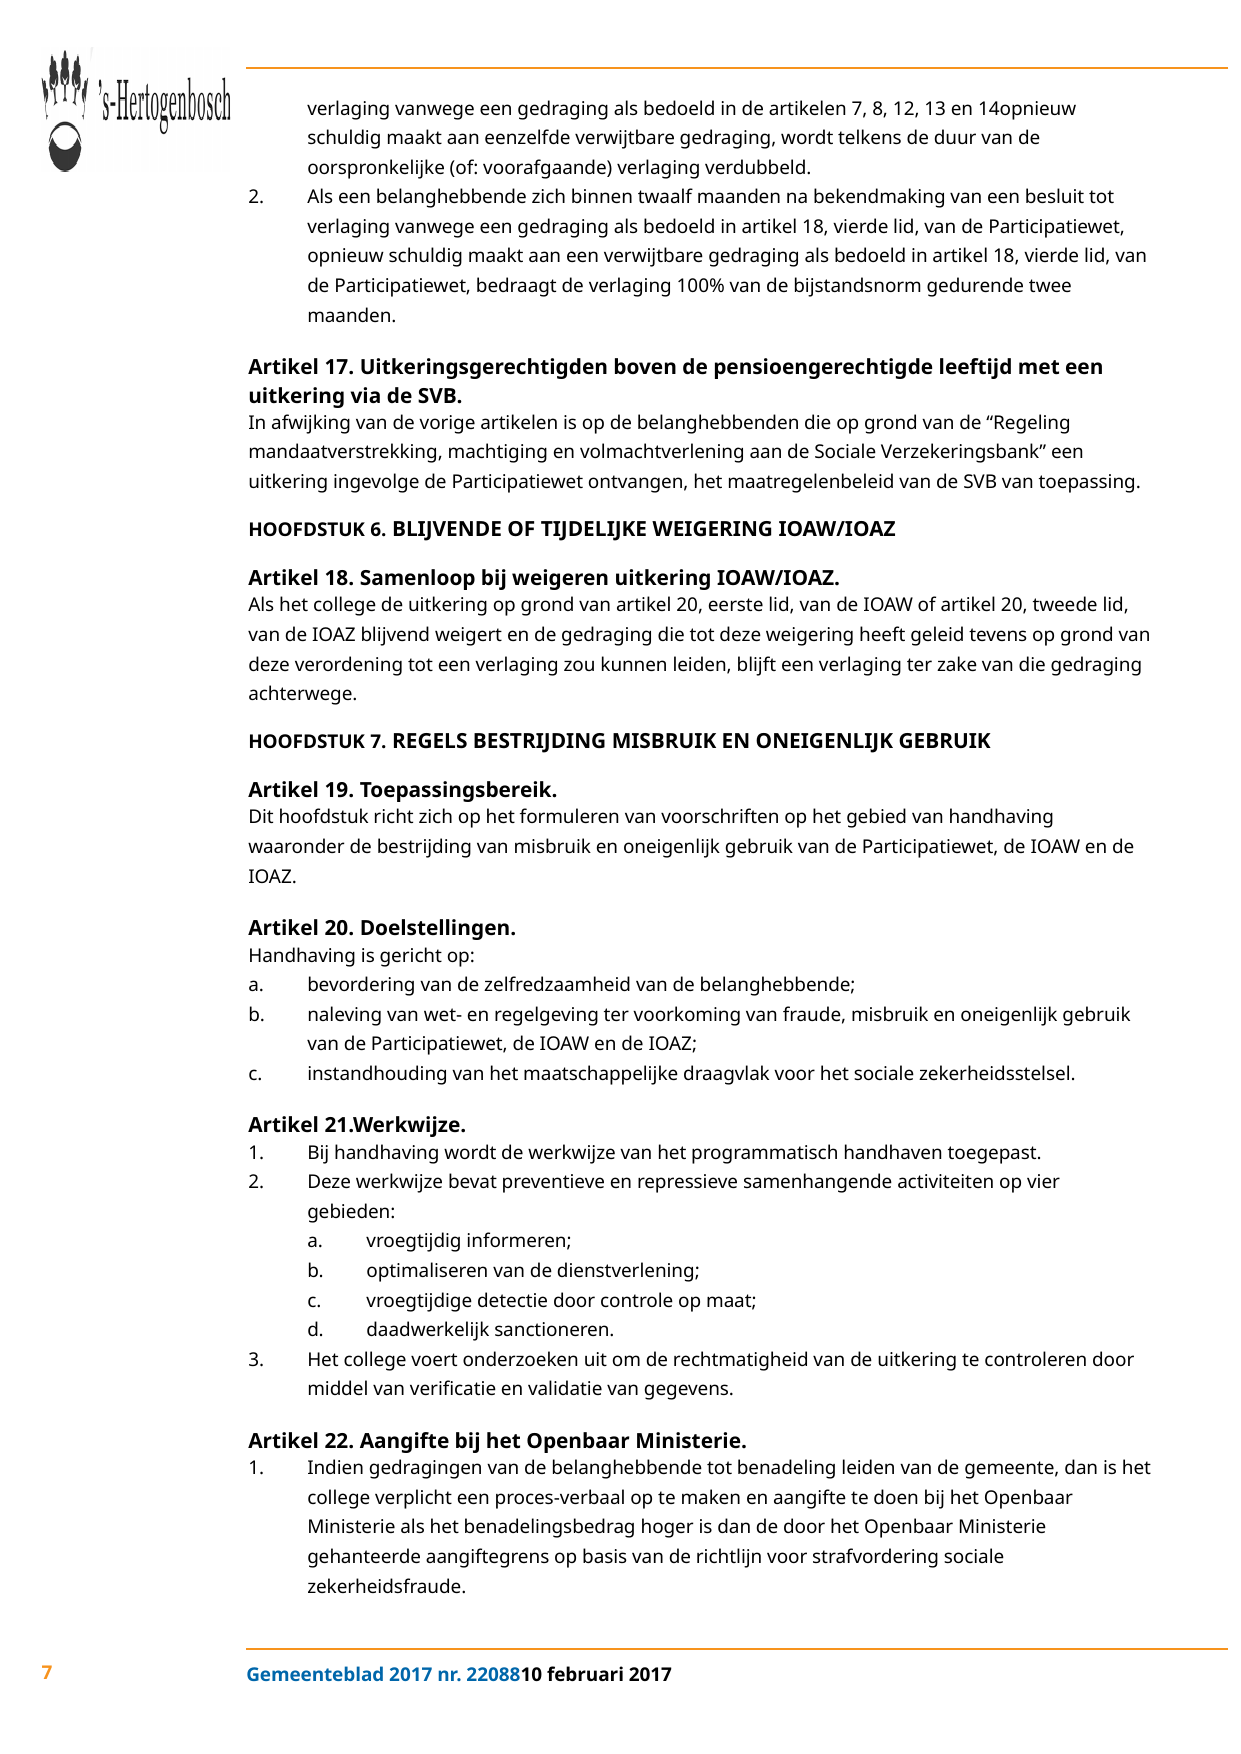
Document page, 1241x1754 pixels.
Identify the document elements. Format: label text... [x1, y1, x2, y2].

text Handhaving is gericht op: [248, 942, 1152, 967]
list vroegtijdige detectie door controle op maat; [307, 1287, 1152, 1313]
list optimaliseren van de dienstverlening; [307, 1257, 1152, 1283]
text In afwijking van de vorige artikelen is op de belanghebbenden die op grond van de “Regeling mandaatverstrekking, machtiging en volmachtverlening aan de Sociale Verzekeringsbank” een uitkering ingevolge de Participatiewet ontvangen, het maatregelenbeleid van de SVB van toepassing. [248, 409, 1152, 494]
text Artikel 19. Toepassingsbereik. [248, 775, 1152, 804]
list naleving van wet- en regelgeving ter voorkoming van fraude, misbruik en oneigenlijk gebruik van de Participatiewet, de IOAW en de IOAZ; [248, 1001, 1152, 1056]
text HOOFDSTUK 6. BLIJVENDE OF TIJDELIJKE WEIGERING IOAW/IOAZ [248, 514, 1152, 542]
text Dit hoofdstuk richt zich op het formuleren van voorschriften op het gebied van handhaving waaronder de bestrijding van misbruik en oneigenlijk gebruik van de Participatiewet, de IOAW en de IOAZ. [248, 804, 1152, 889]
list Bij handhaving wordt de werkwijze van het programmatisch handhaven toegepast. [248, 1139, 1152, 1165]
list Indien gedragingen van de belanghebbende tot benadeling leiden van de gemeente, dan is het college verplicht een proces-verbaal op te maken en aangifte te doen bij het Openbaar Ministerie als het benadelingsbedrag hoger is dan de door het Openbaar Ministerie gehanteerde aangiftegrens op basis van de richtlijn voor strafvordering sociale zekerheidsfraude. [248, 1454, 1152, 1598]
list vroegtijdig informeren; [307, 1228, 1152, 1253]
list Als een belanghebbende zich binnen twaalf maanden na bekendmaking van een besluit tot verlaging vanwege een gedraging als bedoeld in artikel 18, vierde lid, van de Participatiewet, opnieuw schuldig maakt aan een verwijtbare gedraging als bedoeld in artikel 18, vierde lid, van de Participatiewet, bedraagt de verlaging 100% van de bijstandsnorm gedurende twee maanden. [248, 183, 1152, 328]
text HOOFDSTUK 7. REGELS BESTRIJDING MISBRUIK EN ONEIGENLIJK GEBRUIK [248, 726, 1152, 754]
list bevordering van de zelfredzaamheid van de belanghebbende; [248, 971, 1152, 997]
picture [41, 47, 231, 172]
text Artikel 20. Doelstellingen. [248, 913, 1152, 942]
list verlaging vanwege een gedraging als bedoeld in de artikelen 7, 8, 12, 13 en 14opnieuw schuldig maakt aan eenzelfde verwijtbare gedraging, wordt telkens de duur van de oorspronkelijke (of: voorafgaande) verlaging verdubbeld. [248, 95, 1152, 180]
text Als het college de uitkering op grond van artikel 20, eerste lid, van de IOAW of artikel 20, tweede lid, van de IOAZ blijvend weigert en de gedraging die tot deze weigering heeft geleid tevens op grond van deze verordening tot een verlaging zou kunnen leiden, blijft een verlaging ter zake van die gedraging achterwege. [248, 592, 1152, 706]
list Deze werkwijze bevat preventieve en repressieve samenhangende activiteiten op vier gebieden: [248, 1168, 1152, 1224]
list Het college voert onderzoeken uit om de rechtmatigheid van de uitkering te controleren door middel van verificatie en validatie van gegevens. [248, 1346, 1152, 1401]
list instandhouding van het maatschappelijke draagvlak voor het sociale zekerheidsstelsel. [248, 1060, 1152, 1086]
text Artikel 22. Aangifte bij het Openbaar Ministerie. [248, 1426, 1152, 1454]
text Artikel 21.Werkwijze. [248, 1111, 1152, 1139]
text Artikel 17. Uitkeringsgerechtigden boven de pensioengerechtigde leeftijd met een uitkering via de SVB. [248, 352, 1152, 409]
text Artikel 18. Samenloop bij weigeren uitkering IOAW/IOAZ. [248, 563, 1152, 592]
list daadwerkelijk sanctioneren. [307, 1316, 1152, 1342]
